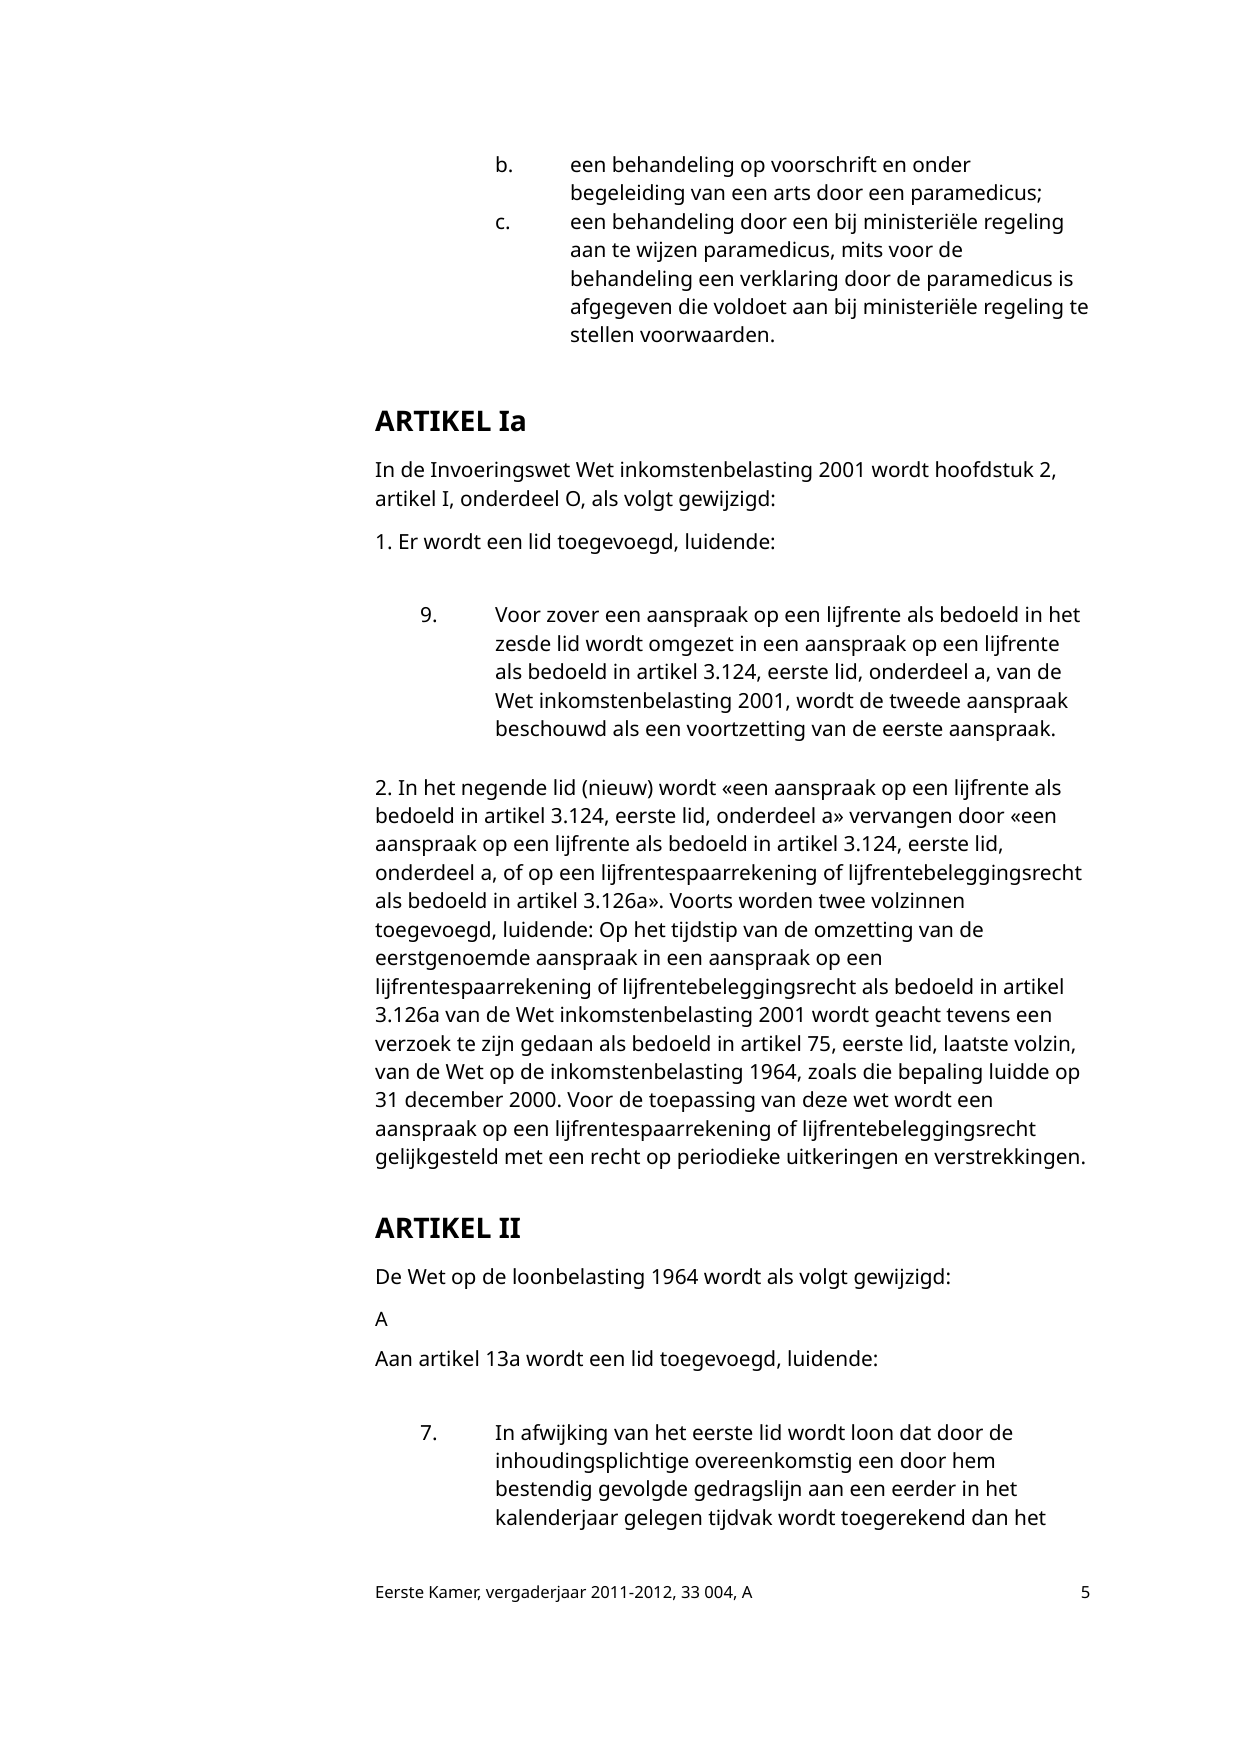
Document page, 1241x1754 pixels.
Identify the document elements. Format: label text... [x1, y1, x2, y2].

subtitle ARTIKEL II [375, 1208, 1090, 1247]
text A [375, 1305, 1090, 1332]
text Aan artikel 13a wordt een lid toegevoegd, luidende: [375, 1344, 1090, 1373]
text De Wet op de loonbelasting 1964 wordt als volgt gewijzigd: [375, 1262, 1090, 1290]
text In de Invoeringswet Wet inkomstenbelasting 2001 wordt hoofdstuk 2, artikel I, onderdeel O, als volgt gewijzigd: [375, 455, 1090, 512]
text 1. Er wordt een lid toegevoegd, luidende: [375, 527, 1090, 556]
list In afwijking van het eerste lid wordt loon dat door de inhoudingsplichtige overeenkomstig een door hem bestendig gevolgde gedragslijn aan een eerder in het kalenderjaar gelegen tijdvak wordt toegerekend dan het [420, 1418, 1090, 1531]
text 2. In het negende lid (nieuw) wordt «een aanspraak op een lijfrente als bedoeld in artikel 3.124, eerste lid, onderdeel a» vervangen door «een aanspraak op een lijfrente als bedoeld in artikel 3.124, eerste lid, onderdeel a, of op een lijfrentespaarrekening of lijfrentebeleggingsrecht als bedoeld in artikel 3.126a». Voorts worden twee volzinnen toegevoegd, luidende: Op het tijdstip van de omzetting van de eerstgenoemde aanspraak in een aanspraak op een lijfrentespaarrekening of lijfrentebeleggingsrecht als bedoeld in artikel 3.126a van de Wet inkomstenbelasting 2001 wordt geacht tevens een verzoek te zijn gedaan als bedoeld in artikel 75, eerste lid, laatste volzin, van de Wet op de inkomstenbelasting 1964, zoals die bepaling luidde op 31 december 2000. Voor de toepassing van deze wet wordt een aanspraak op een lijfrentespaarrekening of lijfrentebeleggingsrecht gelijkgesteld met een recht op periodieke uitkeringen en verstrekkingen. [375, 773, 1090, 1171]
list Voor zover een aanspraak op een lijfrente als bedoeld in het zesde lid wordt omgezet in een aanspraak op een lijfrente als bedoeld in artikel 3.124, eerste lid, onderdeel a, van de Wet inkomstenbelasting 2001, wordt de tweede aanspraak beschouwd als een voortzetting van de eerste aanspraak. [420, 601, 1090, 743]
list een behandeling op voorschrift en onder begeleiding van een arts door een paramedicus; [495, 150, 1090, 207]
list een behandeling door een bij ministeriële regeling aan te wijzen paramedicus, mits voor de behandeling een verklaring door de paramedicus is afgegeven die voldoet aan bij ministeriële regeling te stellen voorwaarden. [495, 207, 1090, 349]
subtitle ARTIKEL Ia [375, 402, 1090, 440]
